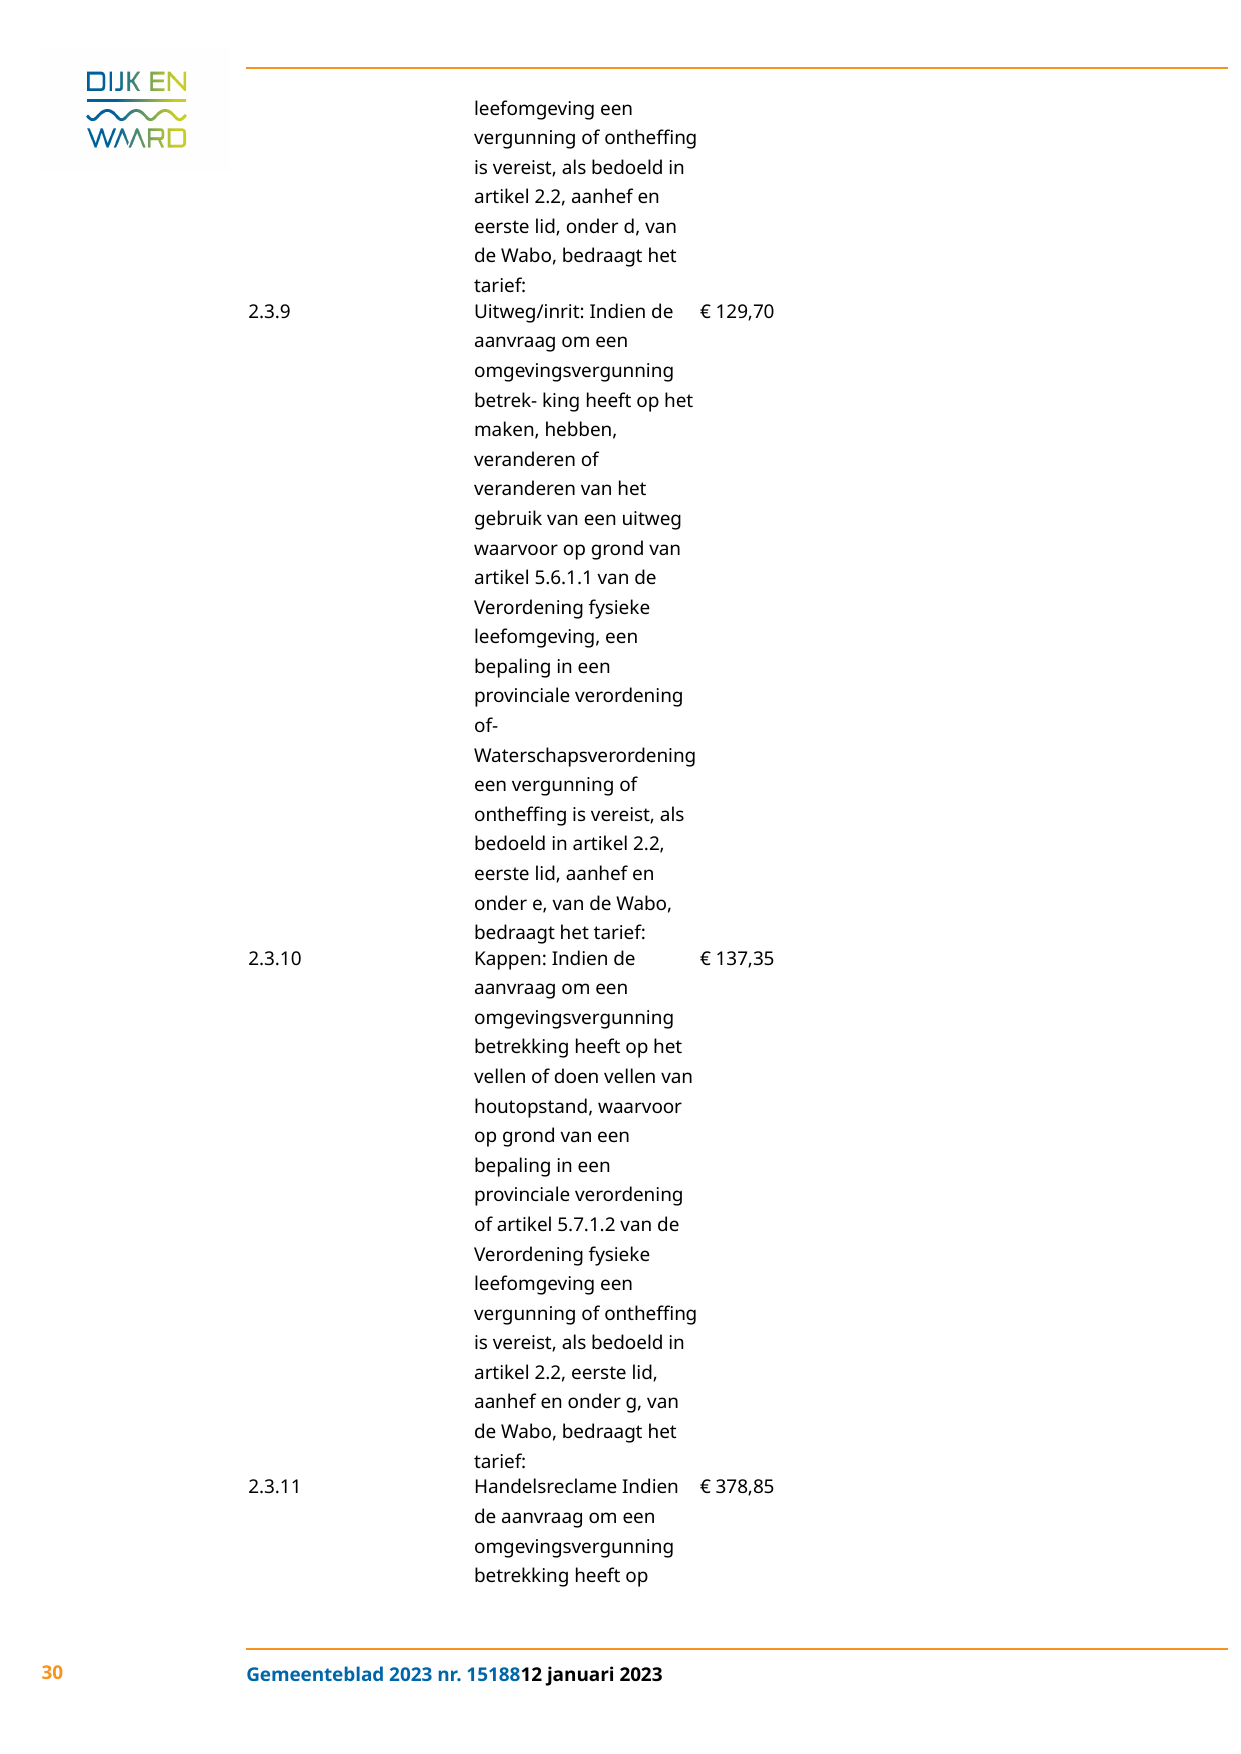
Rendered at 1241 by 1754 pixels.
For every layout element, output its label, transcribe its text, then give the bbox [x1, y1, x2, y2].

table_cell [926, 1474, 1152, 1588]
table_cell 2.3.11 [248, 1474, 474, 1588]
table_cell [926, 945, 1152, 1474]
table_cell [248, 95, 474, 298]
table_cell 2.3.10 [248, 945, 474, 1474]
table_cell leefomgeving een vergunning of ontheffing is vereist, als bedoeld in artikel 2.2, aanhef en eerste lid, onder d, van de Wabo, bedraagt het tarief: [474, 95, 700, 298]
table_cell 2.3.9 [248, 298, 474, 945]
table_cell € 137,35 [700, 945, 926, 1474]
table_cell € 129,70 [700, 298, 926, 945]
table_cell Kappen: Indien de aanvraag om een omgevingsvergunning betrekking heeft op het vellen of doen vellen van houtopstand, waarvoor op grond van een bepaling in een provinciale verordening of artikel 5.7.1.2 van de Verordening fysieke leefomgeving een vergunning of ontheffing is vereist, als bedoeld in artikel 2.2, eerste lid, aanhef en onder g, van de Wabo, bedraagt het tarief: [474, 945, 700, 1474]
table_cell Uitweg/inrit: Indien de aanvraag om een omgevingsvergunning betrek- king heeft op het maken, hebben, veranderen of veranderen van het gebruik van een uitweg waarvoor op grond van artikel 5.6.1.1 van de Verordening fysieke leefomgeving, een bepaling in een provinciale verordening of- Waterschapsverordening een vergunning of ontheffing is vereist, als bedoeld in artikel 2.2, eerste lid, aanhef en onder e, van de Wabo, bedraagt het tarief: [474, 298, 700, 945]
table_cell [926, 298, 1152, 945]
picture [41, 47, 231, 172]
table_cell [700, 95, 926, 298]
table_cell [926, 95, 1152, 298]
table_cell Handelsreclame Indien de aanvraag om een omgevingsvergunning betrekking heeft op [474, 1474, 700, 1588]
table_cell € 378,85 [700, 1474, 926, 1588]
